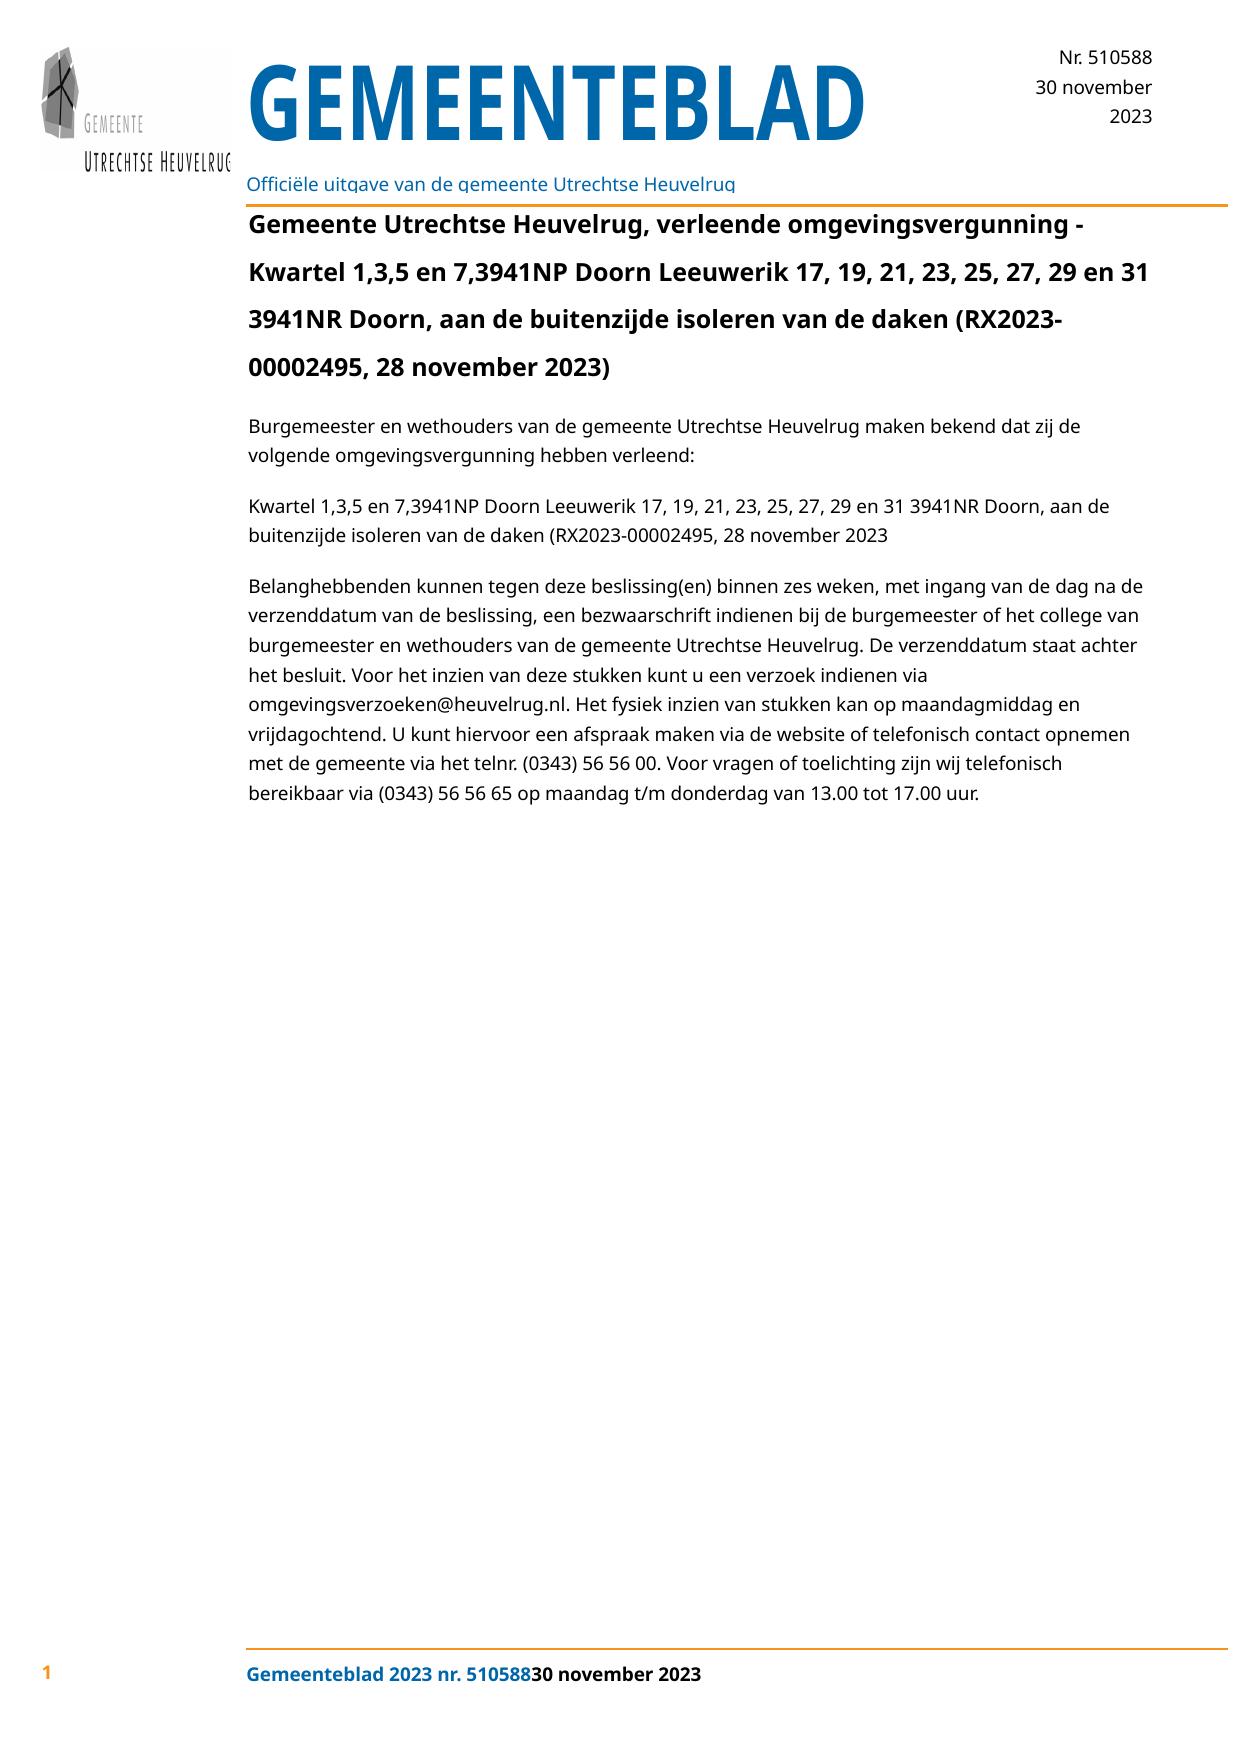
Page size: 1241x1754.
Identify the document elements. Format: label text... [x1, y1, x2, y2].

text Gemeente Utrechtse Heuvelrug, verleende omgevingsvergunning - Kwartel 1,3,5 en 7,3941NP Doorn Leeuwerik 17, 19, 21, 23, 25, 27, 29 en 31 3941NR Doorn, aan de buitenzijde isoleren van de daken (RX2023-00002495, 28 november 2023) [248, 207, 1152, 384]
picture [41, 47, 231, 172]
text Kwartel 1,3,5 en 7,3941NP Doorn Leeuwerik 17, 19, 21, 23, 25, 27, 29 en 31 3941NR Doorn, aan de buitenzijde isoleren van de daken (RX2023-00002495, 28 november 2023 [248, 493, 1152, 548]
text Burgemeester en wethouders van de gemeente Utrechtse Heuvelrug maken bekend dat zij de volgende omgevingsvergunning hebben verleend: [248, 413, 1152, 468]
text Belanghebbenden kunnen tegen deze beslissing(en) binnen zes weken, met ingang van de dag na de verzenddatum van de beslissing, een bezwaarschrift indienen bij de burgemeester of het college van burgemeester en wethouders van de gemeente Utrechtse Heuvelrug. De verzenddatum staat achter het besluit. Voor het inzien van deze stukken kunt u een verzoek indienen via omgevingsverzoeken@heuvelrug.nl. Het fysiek inzien van stukken kan op maandagmiddag en vrijdagochtend. U kunt hiervoor een afspraak maken via de website of telefonisch contact opnemen met de gemeente via het telnr. (0343) 56 56 00. Voor vragen of toelichting zijn wij telefonisch bereikbaar via (0343) 56 56 65 op maandag t/m donderdag van 13.00 tot 17.00 uur. [248, 573, 1152, 806]
